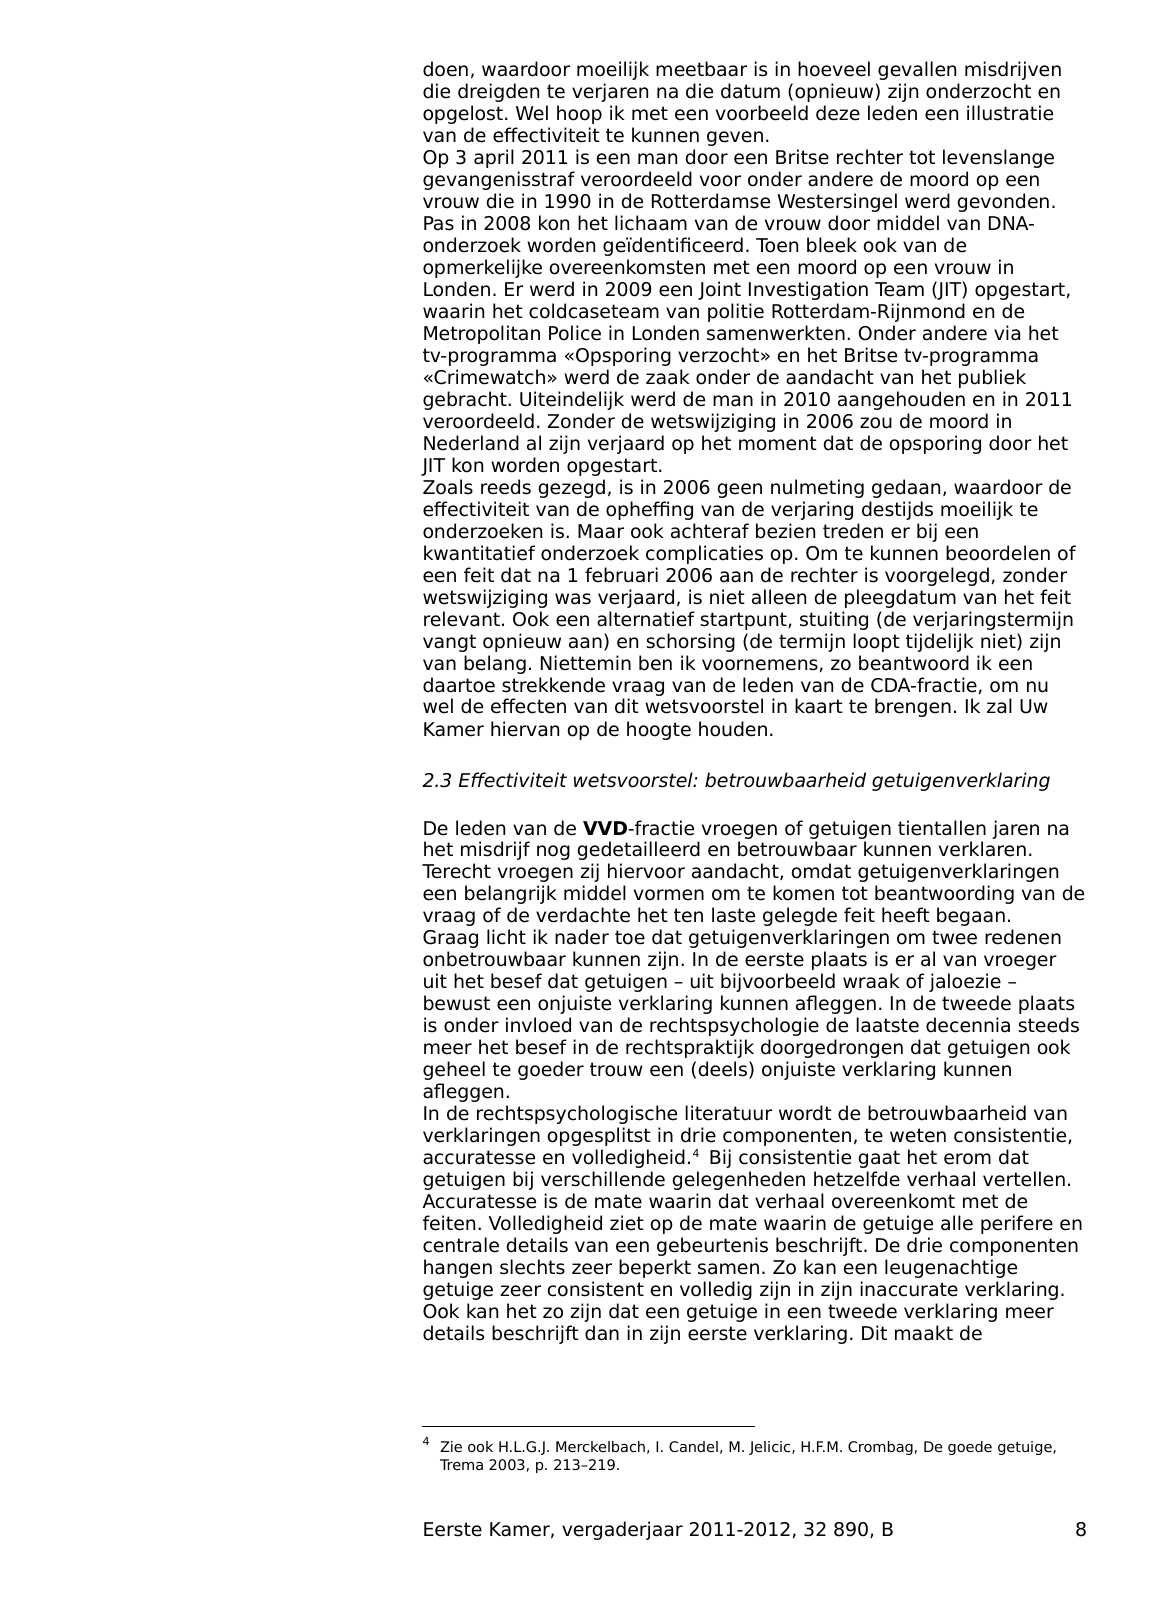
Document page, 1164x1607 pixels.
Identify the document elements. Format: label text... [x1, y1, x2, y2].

text Zie ook H.L.G.J. Merckelbach, I. Candel, M. Jelicic, H.F.M. Crombag, De goede getuige, Trema 2003, p. 213–219. [422, 1435, 1087, 1474]
text Graag licht ik nader toe dat getuigenverklaringen om twee redenen onbetrouwbaar kunnen zijn. In de eerste plaats is er al van vroeger uit het besef dat getuigen – uit bijvoorbeeld wraak of jaloezie – bewust een onjuiste verklaring kunnen afleggen. In de tweede plaats is onder invloed van de rechtspsychologie de laatste decennia steeds meer het besef in de rechtspraktijk doorgedrongen dat getuigen ook geheel te goeder trouw een (deels) onjuiste verklaring kunnen afleggen. [422, 927, 1087, 1103]
text In de rechtspsychologische literatuur wordt de betrouwbaarheid van verklaringen opgesplitst in drie componenten, te weten consistentie, accuratesse en volledigheid. Bij consistentie gaat het erom dat getuigen bij verschillende gelegenheden hetzelfde verhaal vertellen. Accuratesse is de mate waarin dat verhaal overeenkomt met de feiten. Volledigheid ziet op de mate waarin de getuige alle perifere en centrale details van een gebeurtenis beschrijft. De drie componenten hangen slechts zeer beperkt samen. Zo kan een leugenachtige getuige zeer consistent en volledig zijn in zijn inaccurate verklaring. Ook kan het zo zijn dat een getuige in een tweede verklaring meer details beschrijft dan in zijn eerste verklaring. Dit maakt de [422, 1103, 1087, 1345]
text doen, waardoor moeilijk meetbaar is in hoeveel gevallen misdrijven die dreigden te verjaren na die datum (opnieuw) zijn onderzocht en opgelost. Wel hoop ik met een voorbeeld deze leden een illustratie van de effectiviteit te kunnen geven. [422, 59, 1087, 147]
text Op 3 april 2011 is een man door een Britse rechter tot levenslange gevangenisstraf veroordeeld voor onder andere de moord op een vrouw die in 1990 in de Rotterdamse Westersingel werd gevonden. Pas in 2008 kon het lichaam van de vrouw door middel van DNA-onderzoek worden geïdentificeerd. Toen bleek ook van de opmerkelijke overeenkomsten met een moord op een vrouw in Londen. Er werd in 2009 een Joint Investigation Team (JIT) opgestart, waarin het coldcaseteam van politie Rotterdam-Rijnmond en de Metropolitan Police in Londen samenwerkten. Onder andere via het tv-programma «Opsporing verzocht» en het Britse tv-programma «Crimewatch» werd de zaak onder de aandacht van het publiek gebracht. Uiteindelijk werd de man in 2010 aangehouden en in 2011 veroordeeld. Zonder de wetswijziging in 2006 zou de moord in Nederland al zijn verjaard op het moment dat de opsporing door het JIT kon worden opgestart. [422, 147, 1087, 477]
text Zoals reeds gezegd, is in 2006 geen nulmeting gedaan, waardoor de effectiviteit van de opheffing van de verjaring destijds moeilijk te onderzoeken is. Maar ook achteraf bezien treden er bij een kwantitatief onderzoek complicaties op. Om te kunnen beoordelen of een feit dat na 1 februari 2006 aan de rechter is voorgelegd, zonder wetswijziging was verjaard, is niet alleen de pleegdatum van het feit relevant. Ook een alternatief startpunt, stuiting (de verjaringstermijn vangt opnieuw aan) en schorsing (de termijn loopt tijdelijk niet) zijn van belang. Niettemin ben ik voornemens, zo beantwoord ik een daartoe strekkende vraag van de leden van de CDA-fractie, om nu wel de effecten van dit wetsvoorstel in kaart te brengen. Ik zal Uw Kamer hiervan op de hoogte houden. [422, 477, 1087, 740]
subtitle 2.3 Effectiviteit wetsvoorstel: betrouwbaarheid getuigenverklaring [422, 770, 1087, 792]
text De leden van de VVD-fractie vroegen of getuigen tientallen jaren na het misdrijf nog gedetailleerd en betrouwbaar kunnen verklaren. Terecht vroegen zij hiervoor aandacht, omdat getuigenverklaringen een belangrijk middel vormen om te komen tot beantwoording van de vraag of de verdachte het ten laste gelegde feit heeft begaan. [422, 817, 1087, 927]
